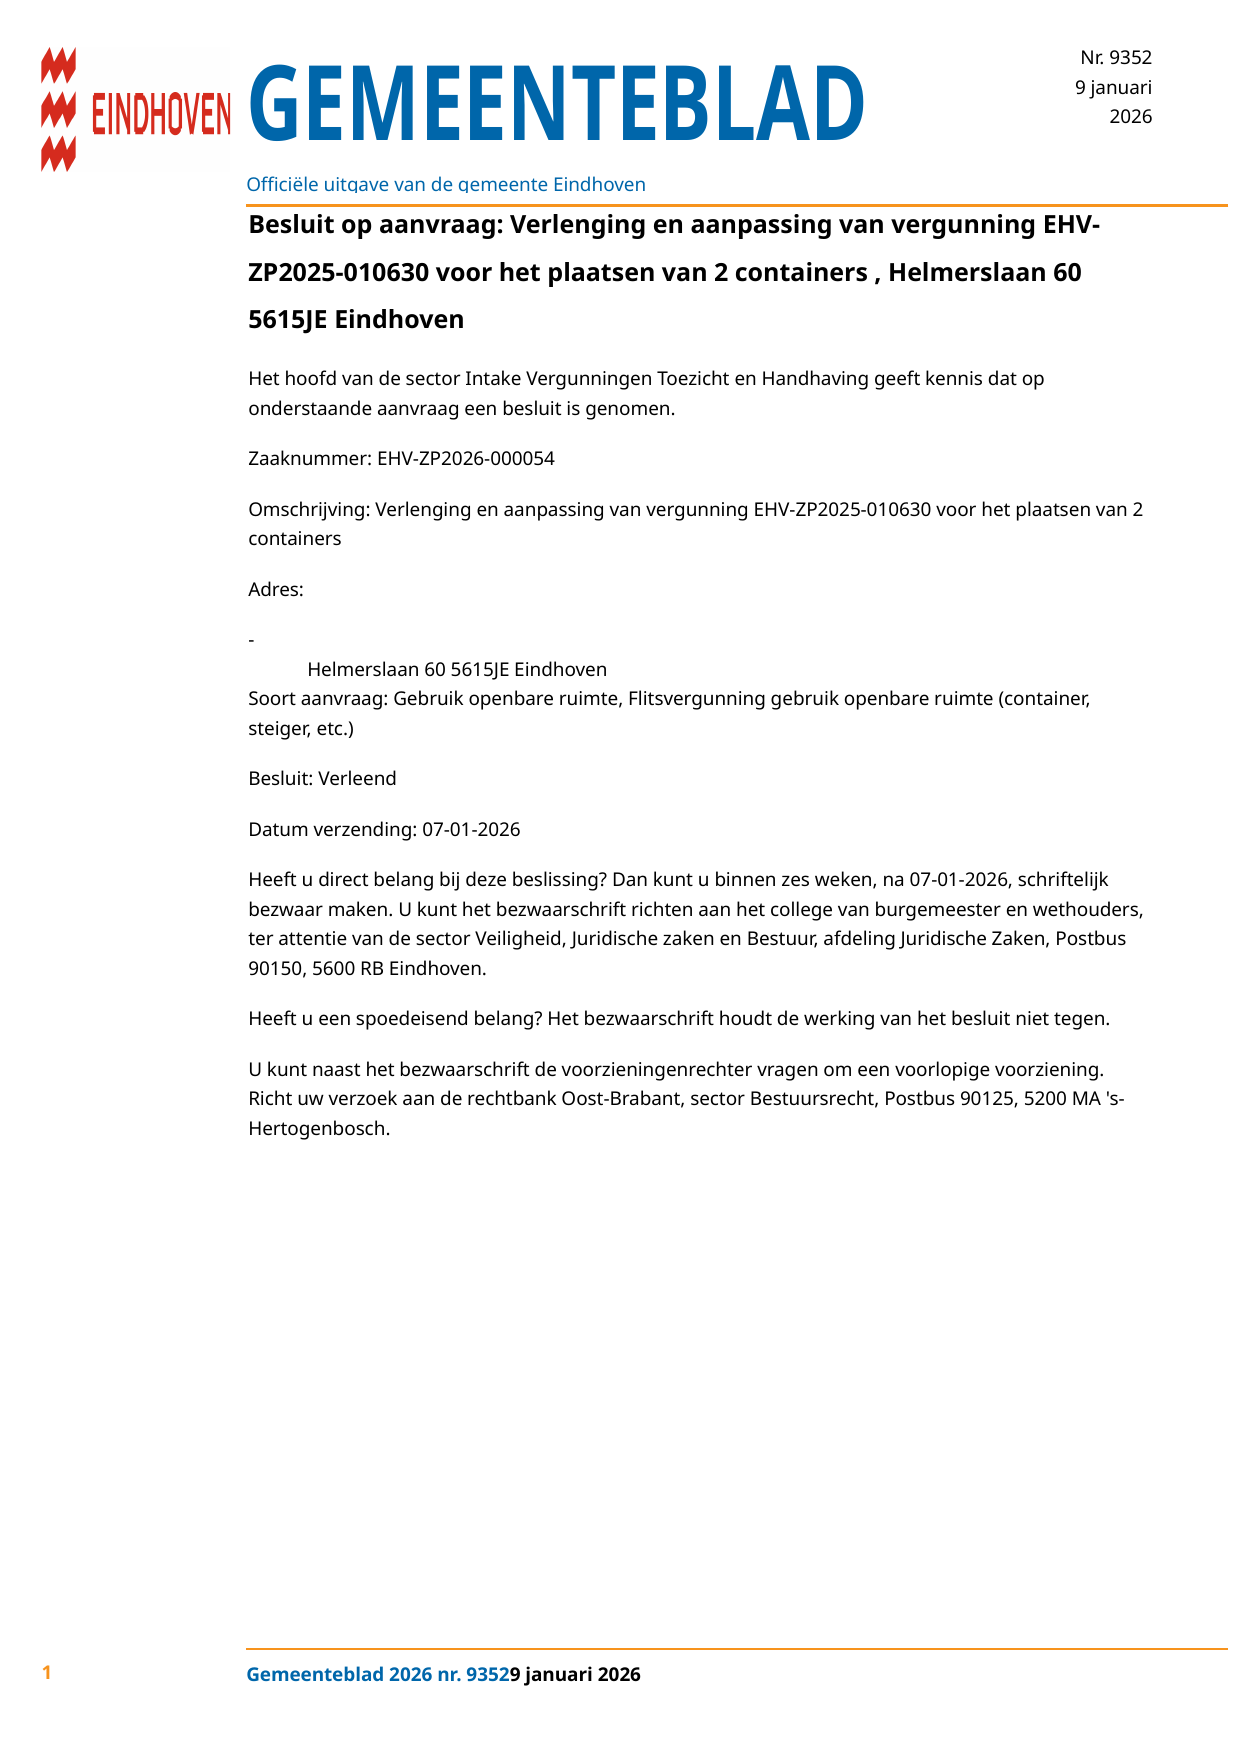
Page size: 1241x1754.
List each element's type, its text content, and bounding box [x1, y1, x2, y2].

text Soort aanvraag: Gebruik openbare ruimte, Flitsvergunning gebruik openbare ruimte (container, steiger, etc.) [248, 686, 1152, 741]
text Het hoofd van de sector Intake Vergunningen Toezicht en Handhaving geeft kennis dat op onderstaande aanvraag een besluit is genomen. [248, 366, 1152, 421]
text Heeft u een spoedeisend belang? Het bezwaarschrift houdt de werking van het besluit niet tegen. [248, 1006, 1152, 1031]
text Heeft u direct belang bij deze beslissing? Dan kunt u binnen zes weken, na 07-01-2026, schriftelijk bezwaar maken. U kunt het bezwaarschrift richten aan het college van burgemeester en wethouders, ter attentie van de sector Veiligheid, Juridische zaken en Bestuur, afdeling Juridische Zaken, Postbus 90150, 5600 RB Eindhoven. [248, 866, 1152, 981]
text Datum verzending: 07-01-2026 [248, 816, 1152, 842]
picture [41, 47, 231, 172]
text Omschrijving: Verlenging en aanpassing van vergunning EHV-ZP2025-010630 voor het plaatsen van 2 containers [248, 496, 1152, 551]
text Besluit: Verleend [248, 766, 1152, 791]
text Zaaknummer: EHV-ZP2026-000054 [248, 446, 1152, 471]
text Adres: [248, 576, 1152, 602]
text Besluit op aanvraag: Verlenging en aanpassing van vergunning EHV-ZP2025-010630 voor het plaatsen van 2 containers , Helmerslaan 60 5615JE Eindhoven [248, 207, 1152, 336]
list Helmerslaan 60 5615JE Eindhoven [248, 656, 1152, 682]
text U kunt naast het bezwaarschrift de voorzieningenrechter vragen om een voorlopige voorziening. Richt uw verzoek aan de rechtbank Oost-Brabant, sector Bestuursrecht, Postbus 90125, 5200 MA 's-Hertogenbosch. [248, 1056, 1152, 1141]
